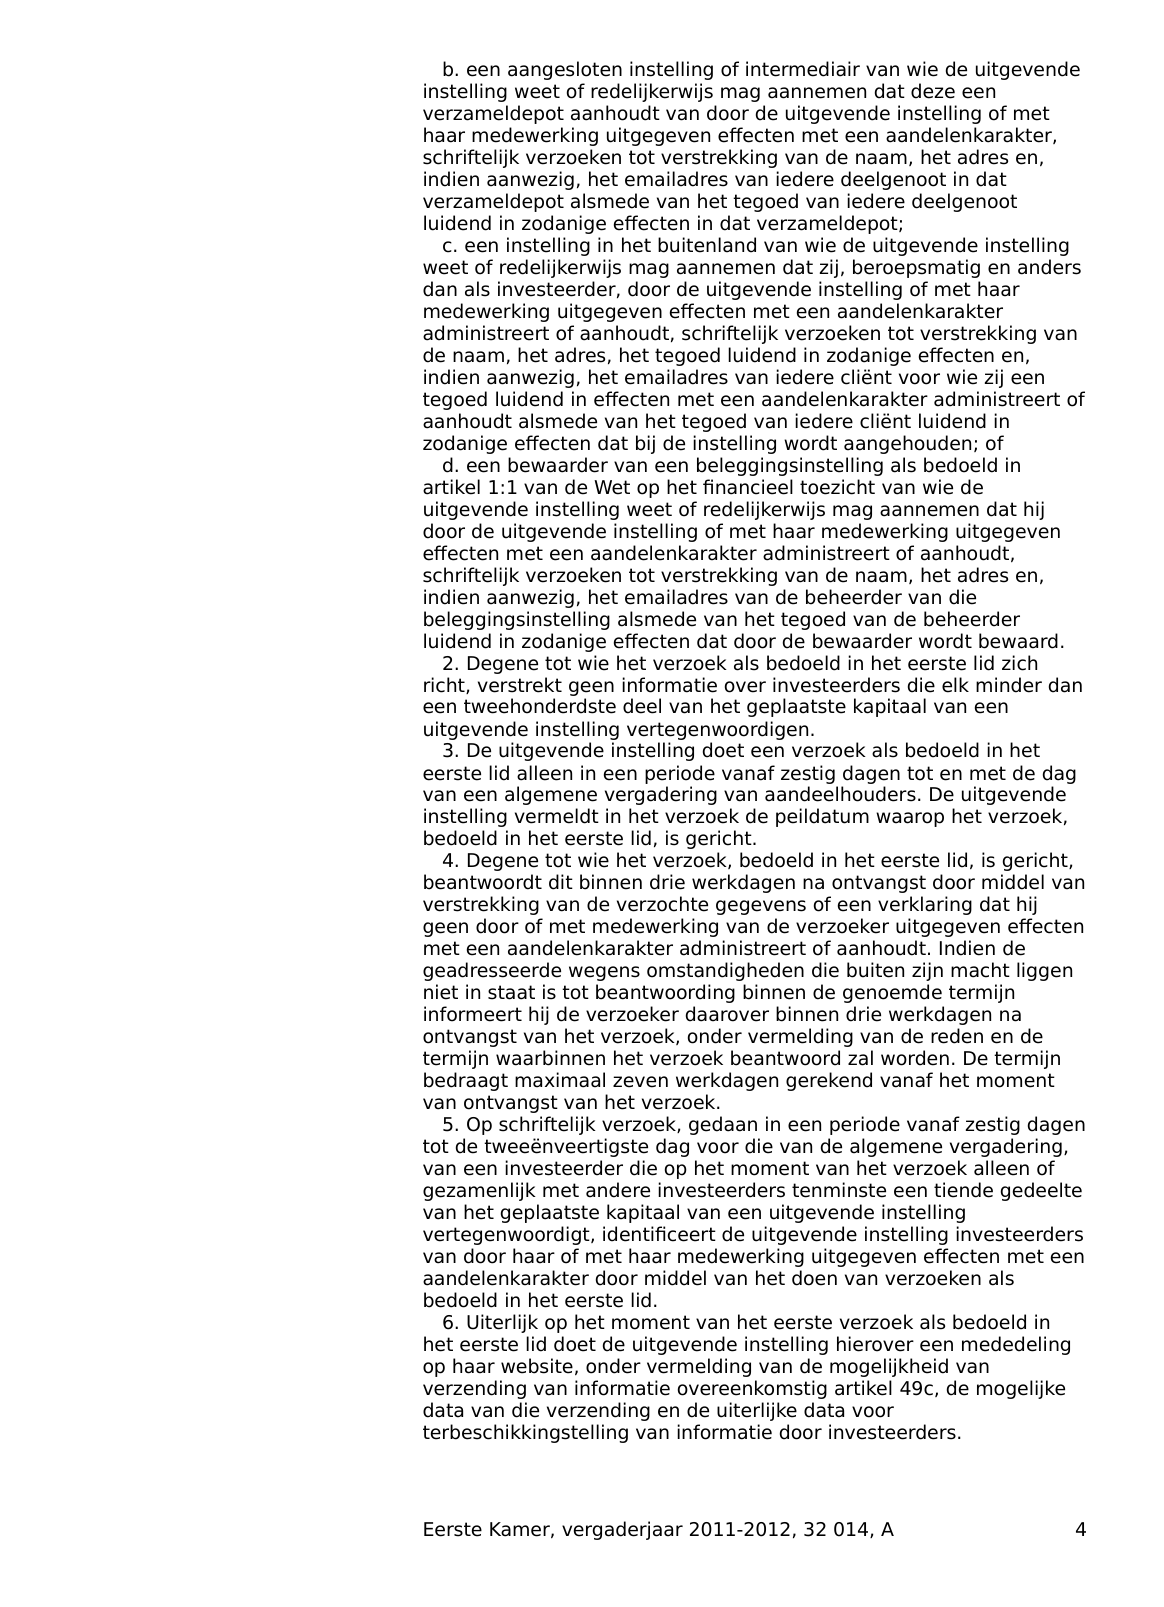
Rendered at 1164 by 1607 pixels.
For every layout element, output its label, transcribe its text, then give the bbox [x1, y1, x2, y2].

text 4. Degene tot wie het verzoek, bedoeld in het eerste lid, is gericht, beantwoordt dit binnen drie werkdagen na ontvangst door middel van verstrekking van de verzochte gegevens of een verklaring dat hij geen door of met medewerking van de verzoeker uitgegeven effecten met een aandelenkarakter administreert of aanhoudt. Indien de geadresseerde wegens omstandigheden die buiten zijn macht liggen niet in staat is tot beantwoording binnen de genoemde termijn informeert hij de verzoeker daarover binnen drie werkdagen na ontvangst van het verzoek, onder vermelding van de reden en de termijn waarbinnen het verzoek beantwoord zal worden. De termijn bedraagt maximaal zeven werkdagen gerekend vanaf het moment van ontvangst van het verzoek. [422, 850, 1087, 1114]
text c. een instelling in het buitenland van wie de uitgevende instelling weet of redelijkerwijs mag aannemen dat zij, beroepsmatig en anders dan als investeerder, door de uitgevende instelling of met haar medewerking uitgegeven effecten met een aandelenkarakter administreert of aanhoudt, schriftelijk verzoeken tot verstrekking van de naam, het adres, het tegoed luidend in zodanige effecten en, indien aanwezig, het emailadres van iedere cliënt voor wie zij een tegoed luidend in effecten met een aandelenkarakter administreert of aanhoudt alsmede van het tegoed van iedere cliënt luidend in zodanige effecten dat bij de instelling wordt aangehouden; of [422, 235, 1087, 455]
text b. een aangesloten instelling of intermediair van wie de uitgevende instelling weet of redelijkerwijs mag aannemen dat deze een verzameldepot aanhoudt van door de uitgevende instelling of met haar medewerking uitgegeven effecten met een aandelenkarakter, schriftelijk verzoeken tot verstrekking van de naam, het adres en, indien aanwezig, het emailadres van iedere deelgenoot in dat verzameldepot alsmede van het tegoed van iedere deelgenoot luidend in zodanige effecten in dat verzameldepot; [422, 59, 1087, 235]
text 6. Uiterlijk op het moment van het eerste verzoek als bedoeld in het eerste lid doet de uitgevende instelling hierover een mededeling op haar website, onder vermelding van de mogelijkheid van verzending van informatie overeenkomstig artikel 49c, de mogelijke data van die verzending en de uiterlijke data voor terbeschikkingstelling van informatie door investeerders. [422, 1312, 1087, 1444]
text 5. Op schriftelijk verzoek, gedaan in een periode vanaf zestig dagen tot de tweeënveertigste dag voor die van de algemene vergadering, van een investeerder die op het moment van het verzoek alleen of gezamenlijk met andere investeerders tenminste een tiende gedeelte van het geplaatste kapitaal van een uitgevende instelling vertegenwoordigt, identificeert de uitgevende instelling investeerders van door haar of met haar medewerking uitgegeven effecten met een aandelenkarakter door middel van het doen van verzoeken als bedoeld in het eerste lid. [422, 1114, 1087, 1312]
text 3. De uitgevende instelling doet een verzoek als bedoeld in het eerste lid alleen in een periode vanaf zestig dagen tot en met de dag van een algemene vergadering van aandeelhouders. De uitgevende instelling vermeldt in het verzoek de peildatum waarop het verzoek, bedoeld in het eerste lid, is gericht. [422, 740, 1087, 850]
text 2. Degene tot wie het verzoek als bedoeld in het eerste lid zich richt, verstrekt geen informatie over investeerders die elk minder dan een tweehonderdste deel van het geplaatste kapitaal van een uitgevende instelling vertegenwoordigen. [422, 652, 1087, 740]
text d. een bewaarder van een beleggingsinstelling als bedoeld in artikel 1:1 van de Wet op het financieel toezicht van wie de uitgevende instelling weet of redelijkerwijs mag aannemen dat hij door de uitgevende instelling of met haar medewerking uitgegeven effecten met een aandelenkarakter administreert of aanhoudt, schriftelijk verzoeken tot verstrekking van de naam, het adres en, indien aanwezig, het emailadres van de beheerder van die beleggingsinstelling alsmede van het tegoed van de beheerder luidend in zodanige effecten dat door de bewaarder wordt bewaard. [422, 455, 1087, 652]
